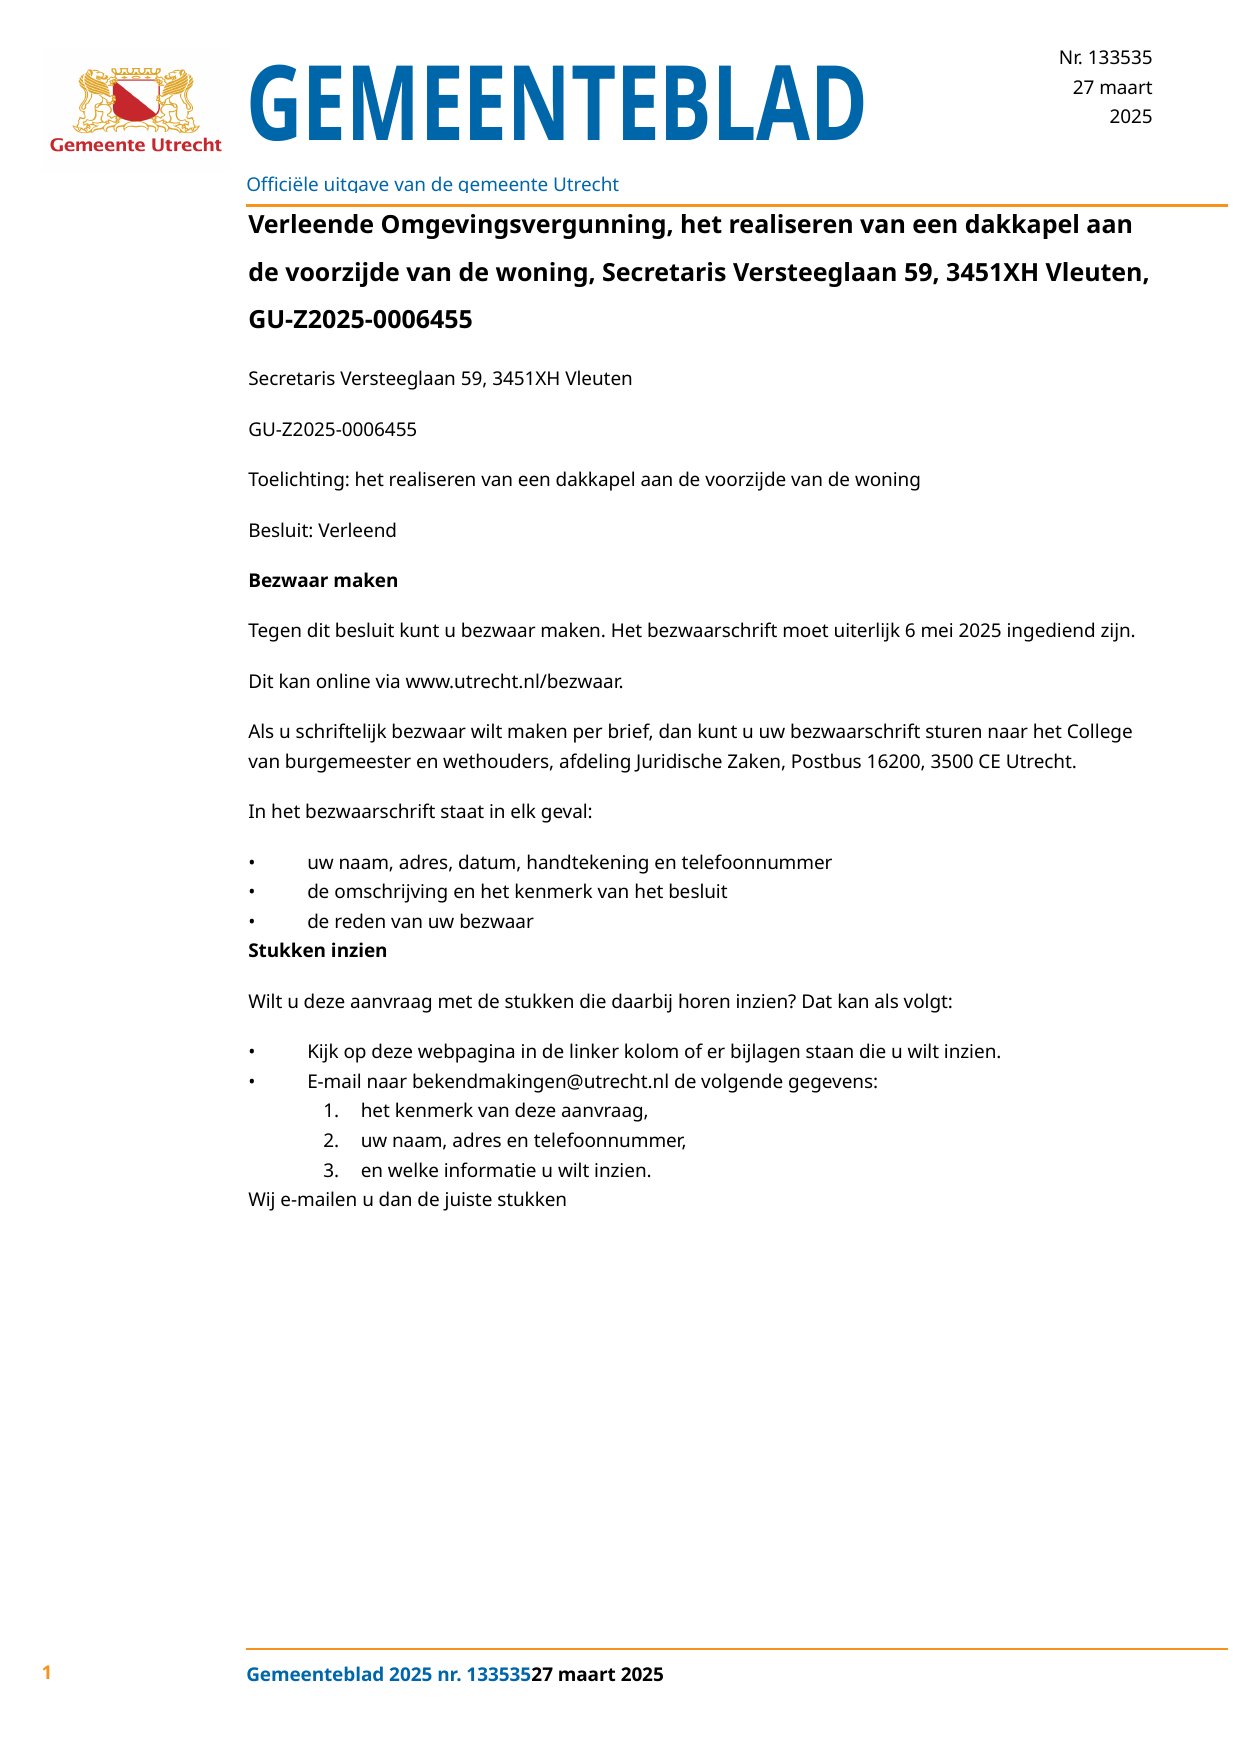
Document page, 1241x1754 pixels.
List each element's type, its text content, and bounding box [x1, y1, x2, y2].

list en welke informatie u wilt inzien. [323, 1157, 1152, 1182]
list uw naam, adres, datum, handtekening en telefoonnummer [248, 849, 1152, 874]
text Secretaris Versteeglaan 59, 3451XH Vleuten [248, 366, 1152, 391]
text Verleende Omgevingsvergunning, het realiseren van een dakkapel aan de voorzijde van de woning, Secretaris Versteeglaan 59, 3451XH Vleuten, GU-Z2025-0006455 [248, 207, 1152, 336]
list de omschrijving en het kenmerk van het besluit [248, 878, 1152, 904]
picture [41, 47, 231, 172]
list het kenmerk van deze aanvraag, [323, 1098, 1152, 1123]
text Tegen dit besluit kunt u bezwaar maken. Het bezwaarschrift moet uiterlijk 6 mei 2025 ingediend zijn. [248, 618, 1152, 643]
list de reden van uw bezwaar [248, 908, 1152, 934]
text Bezwaar maken [248, 567, 1152, 593]
list Kijk op deze webpagina in de linker kolom of er bijlagen staan die u wilt inzien. [248, 1038, 1152, 1064]
text Stukken inzien [248, 938, 1152, 963]
text Besluit: Verleend [248, 517, 1152, 542]
list E-mail naar bekendmakingen@utrecht.nl de volgende gegevens: [248, 1068, 1152, 1094]
text Dit kan online via www.utrecht.nl/bezwaar. [248, 668, 1152, 694]
text GU-Z2025-0006455 [248, 416, 1152, 442]
text Toelichting: het realiseren van een dakkapel aan de voorzijde van de woning [248, 466, 1152, 492]
text In het bezwaarschrift staat in elk geval: [248, 798, 1152, 824]
text Wilt u deze aanvraag met de stukken die daarbij horen inzien? Dat kan als volgt: [248, 988, 1152, 1014]
list uw naam, adres en telefoonnummer, [323, 1127, 1152, 1153]
text Als u schriftelijk bezwaar wilt maken per brief, dan kunt u uw bezwaarschrift sturen naar het College van burgemeester en wethouders, afdeling Juridische Zaken, Postbus 16200, 3500 CE Utrecht. [248, 718, 1152, 774]
text Wij e-mailen u dan de juiste stukken [248, 1186, 1152, 1212]
